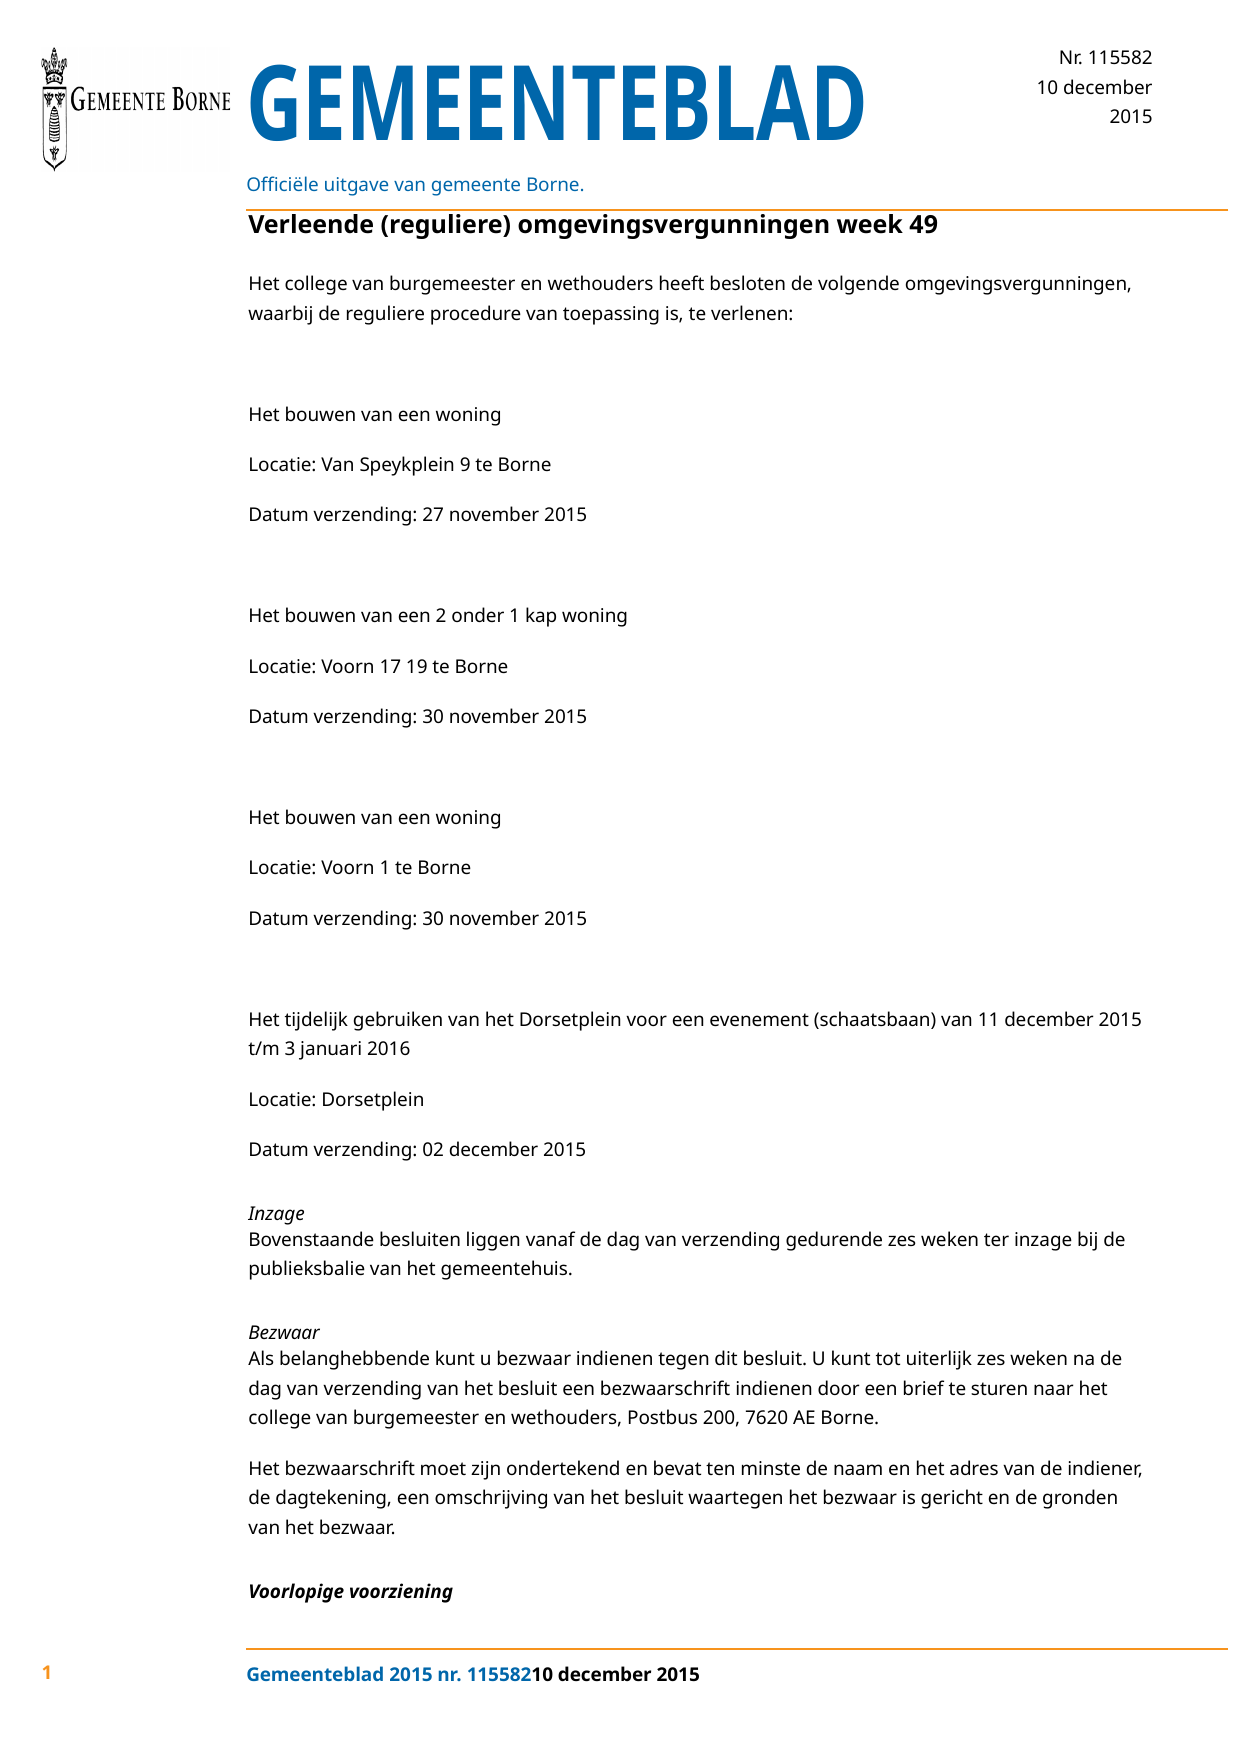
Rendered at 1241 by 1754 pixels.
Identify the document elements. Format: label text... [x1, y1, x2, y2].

text Datum verzending: 30 november 2015 [248, 905, 1152, 931]
text Het bouwen van een 2 onder 1 kap woning [248, 602, 1152, 628]
text Bovenstaande besluiten liggen vanaf de dag van verzending gedurende zes weken ter inzage bij de publieksbalie van het gemeentehuis. [248, 1226, 1152, 1281]
text Voorlopige voorziening [248, 1578, 1152, 1603]
text Het tijdelijk gebruiken van het Dorsetplein voor een evenement (schaatsbaan) van 11 december 2015 t/m 3 januari 2016 [248, 1006, 1152, 1061]
text Datum verzending: 27 november 2015 [248, 502, 1152, 527]
text Locatie: Voorn 1 te Borne [248, 854, 1152, 880]
text Verleende (reguliere) omgevingsvergunningen week 49 [248, 211, 1152, 241]
text Locatie: Dorsetplein [248, 1086, 1152, 1111]
text Inzage [248, 1200, 1152, 1226]
text Datum verzending: 30 november 2015 [248, 703, 1152, 729]
text Het bouwen van een woning [248, 804, 1152, 830]
text Het bouwen van een woning [248, 401, 1152, 426]
text Locatie: Van Speykplein 9 te Borne [248, 451, 1152, 477]
text Als belanghebbende kunt u bezwaar indienen tegen dit besluit. U kunt tot uiterlijk zes weken na de dag van verzending van het besluit een bezwaarschrift indienen door een brief te sturen naar het college van burgemeester en wethouders, Postbus 200, 7620 AE Borne. [248, 1345, 1152, 1430]
text Locatie: Voorn 17 19 te Borne [248, 653, 1152, 678]
picture [41, 47, 231, 172]
text Het college van burgemeester en wethouders heeft besloten de volgende omgevingsvergunningen, waarbij de reguliere procedure van toepassing is, te verlenen: [248, 270, 1152, 326]
text Datum verzending: 02 december 2015 [248, 1136, 1152, 1162]
text Het bezwaarschrift moet zijn ondertekend en bevat ten minste de naam en het adres van de indiener, de dagtekening, een omschrijving van het besluit waartegen het bezwaar is gericht en de gronden van het bezwaar. [248, 1455, 1152, 1539]
text Bezwaar [248, 1319, 1152, 1345]
